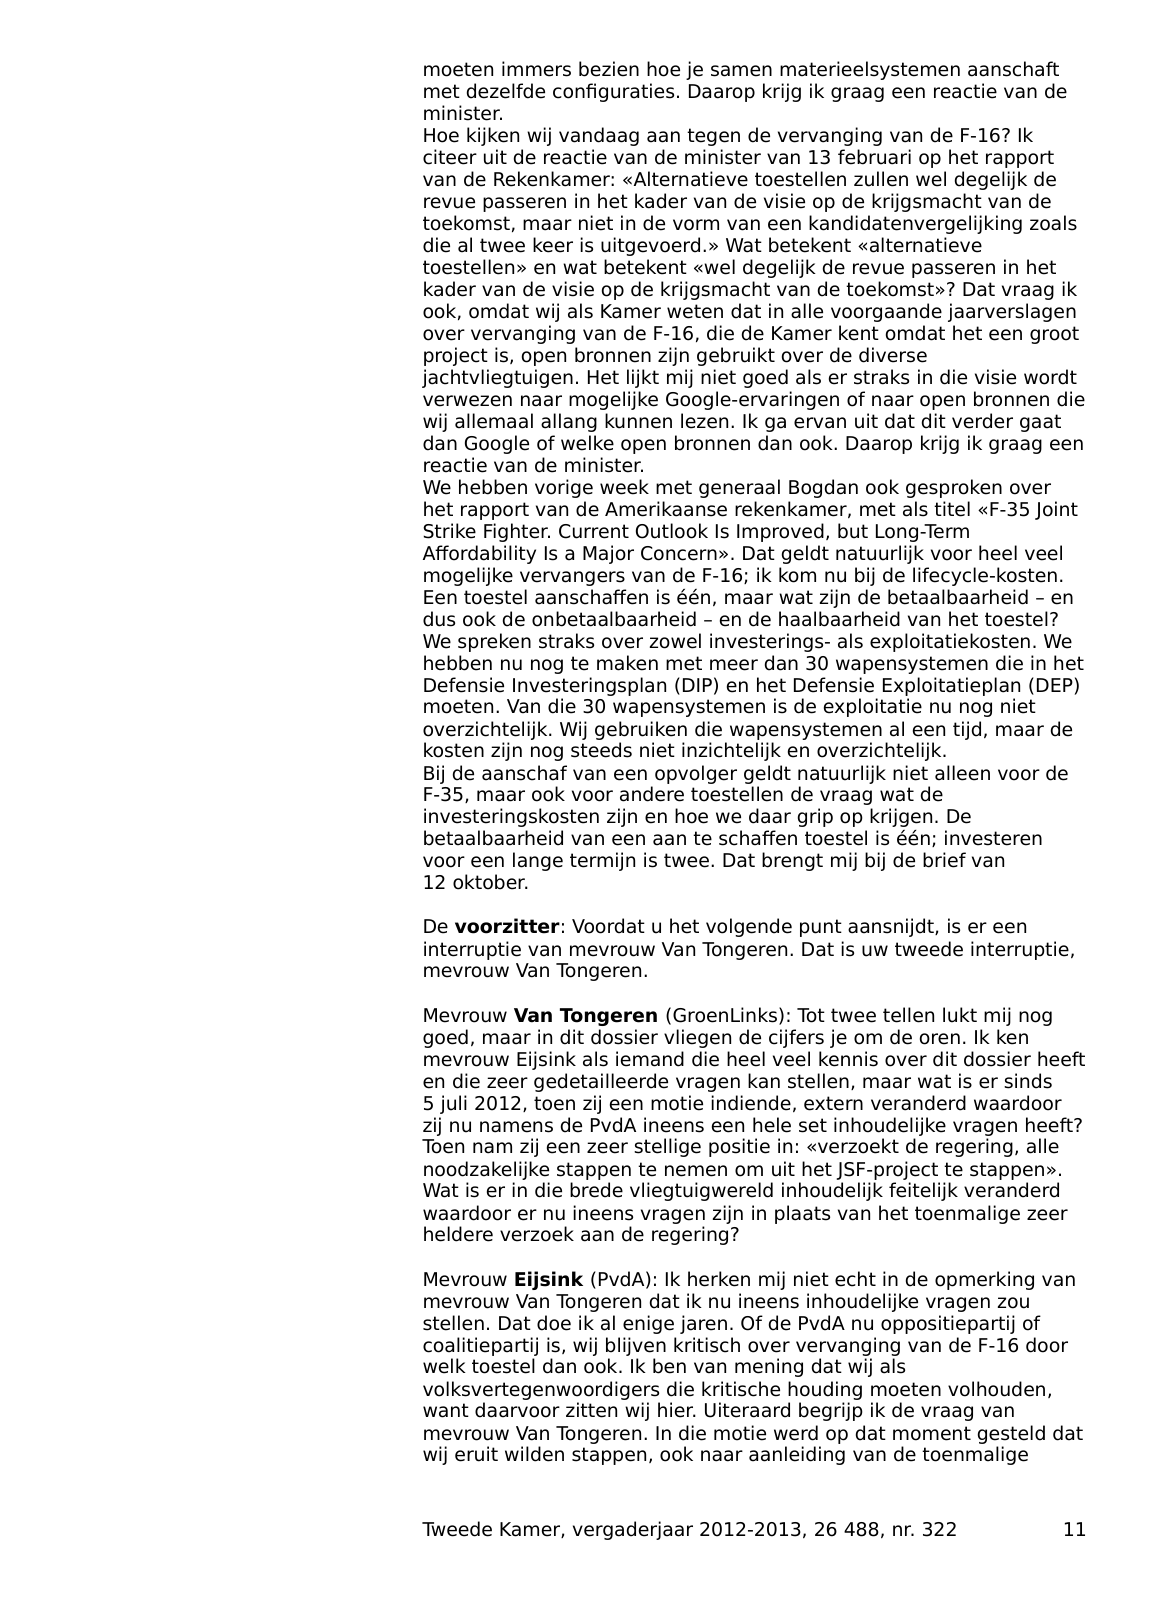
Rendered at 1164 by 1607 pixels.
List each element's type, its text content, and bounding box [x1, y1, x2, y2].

text De voorzitter: Voordat u het volgende punt aansnijdt, is er een interruptie van mevrouw Van Tongeren. Dat is uw tweede interruptie, mevrouw Van Tongeren. [422, 916, 1087, 982]
text moeten immers bezien hoe je samen materieelsystemen aanschaft met dezelfde configuraties. Daarop krijg ik graag een reactie van de minister. [422, 59, 1087, 125]
text Bij de aanschaf van een opvolger geldt natuurlijk niet alleen voor de F-35, maar ook voor andere toestellen de vraag wat de investeringskosten zijn en hoe we daar grip op krijgen. De betaalbaarheid van een aan te schaffen toestel is één; investeren voor een lange termijn is twee. Dat brengt mij bij de brief van 12 oktober. [422, 762, 1087, 894]
text Mevrouw Eijsink (PvdA): Ik herken mij niet echt in de opmerking van mevrouw Van Tongeren dat ik nu ineens inhoudelijke vragen zou stellen. Dat doe ik al enige jaren. Of de PvdA nu oppositiepartij of coalitiepartij is, wij blijven kritisch over vervanging van de F-16 door welk toestel dan ook. Ik ben van mening dat wij als volksvertegenwoordigers die kritische houding moeten volhouden, want daarvoor zitten wij hier. Uiteraard begrijp ik de vraag van mevrouw Van Tongeren. In die motie werd op dat moment gesteld dat wij eruit wilden stappen, ook naar aanleiding van de toenmalige [422, 1268, 1087, 1466]
text We hebben vorige week met generaal Bogdan ook gesproken over het rapport van de Amerikaanse rekenkamer, met als titel «F-35 Joint Strike Fighter. Current Outlook Is Improved, but Long-Term Affordability Is a Major Concern». Dat geldt natuurlijk voor heel veel mogelijke vervangers van de F-16; ik kom nu bij de lifecycle-kosten. Een toestel aanschaffen is één, maar wat zijn de betaalbaarheid – en dus ook de onbetaalbaarheid – en de haalbaarheid van het toestel? We spreken straks over zowel investerings- als exploitatiekosten. We hebben nu nog te maken met meer dan 30 wapensystemen die in het Defensie Investeringsplan (DIP) en het Defensie Exploitatieplan (DEP) moeten. Van die 30 wapensystemen is de exploitatie nu nog niet overzichtelijk. Wij gebruiken die wapensystemen al een tijd, maar de kosten zijn nog steeds niet inzichtelijk en overzichtelijk. [422, 477, 1087, 762]
text Mevrouw Van Tongeren (GroenLinks): Tot twee tellen lukt mij nog goed, maar in dit dossier vliegen de cijfers je om de oren. Ik ken mevrouw Eijsink als iemand die heel veel kennis over dit dossier heeft en die zeer gedetailleerde vragen kan stellen, maar wat is er sinds 5 juli 2012, toen zij een motie indiende, extern veranderd waardoor zij nu namens de PvdA ineens een hele set inhoudelijke vragen heeft? Toen nam zij een zeer stellige positie in: «verzoekt de regering, alle noodzakelijke stappen te nemen om uit het JSF-project te stappen». Wat is er in die brede vliegtuigwereld inhoudelijk feitelijk veranderd waardoor er nu ineens vragen zijn in plaats van het toenmalige zeer heldere verzoek aan de regering? [422, 1004, 1087, 1246]
text Hoe kijken wij vandaag aan tegen de vervanging van de F-16? Ik citeer uit de reactie van de minister van 13 februari op het rapport van de Rekenkamer: «Alternatieve toestellen zullen wel degelijk de revue passeren in het kader van de visie op de krijgsmacht van de toekomst, maar niet in de vorm van een kandidatenvergelijking zoals die al twee keer is uitgevoerd.» Wat betekent «alternatieve toestellen» en wat betekent «wel degelijk de revue passeren in het kader van de visie op de krijgsmacht van de toekomst»? Dat vraag ik ook, omdat wij als Kamer weten dat in alle voorgaande jaarverslagen over vervanging van de F-16, die de Kamer kent omdat het een groot project is, open bronnen zijn gebruikt over de diverse jachtvliegtuigen. Het lijkt mij niet goed als er straks in die visie wordt verwezen naar mogelijke Google-ervaringen of naar open bronnen die wij allemaal allang kunnen lezen. Ik ga ervan uit dat dit verder gaat dan Google of welke open bronnen dan ook. Daarop krijg ik graag een reactie van de minister. [422, 125, 1087, 477]
